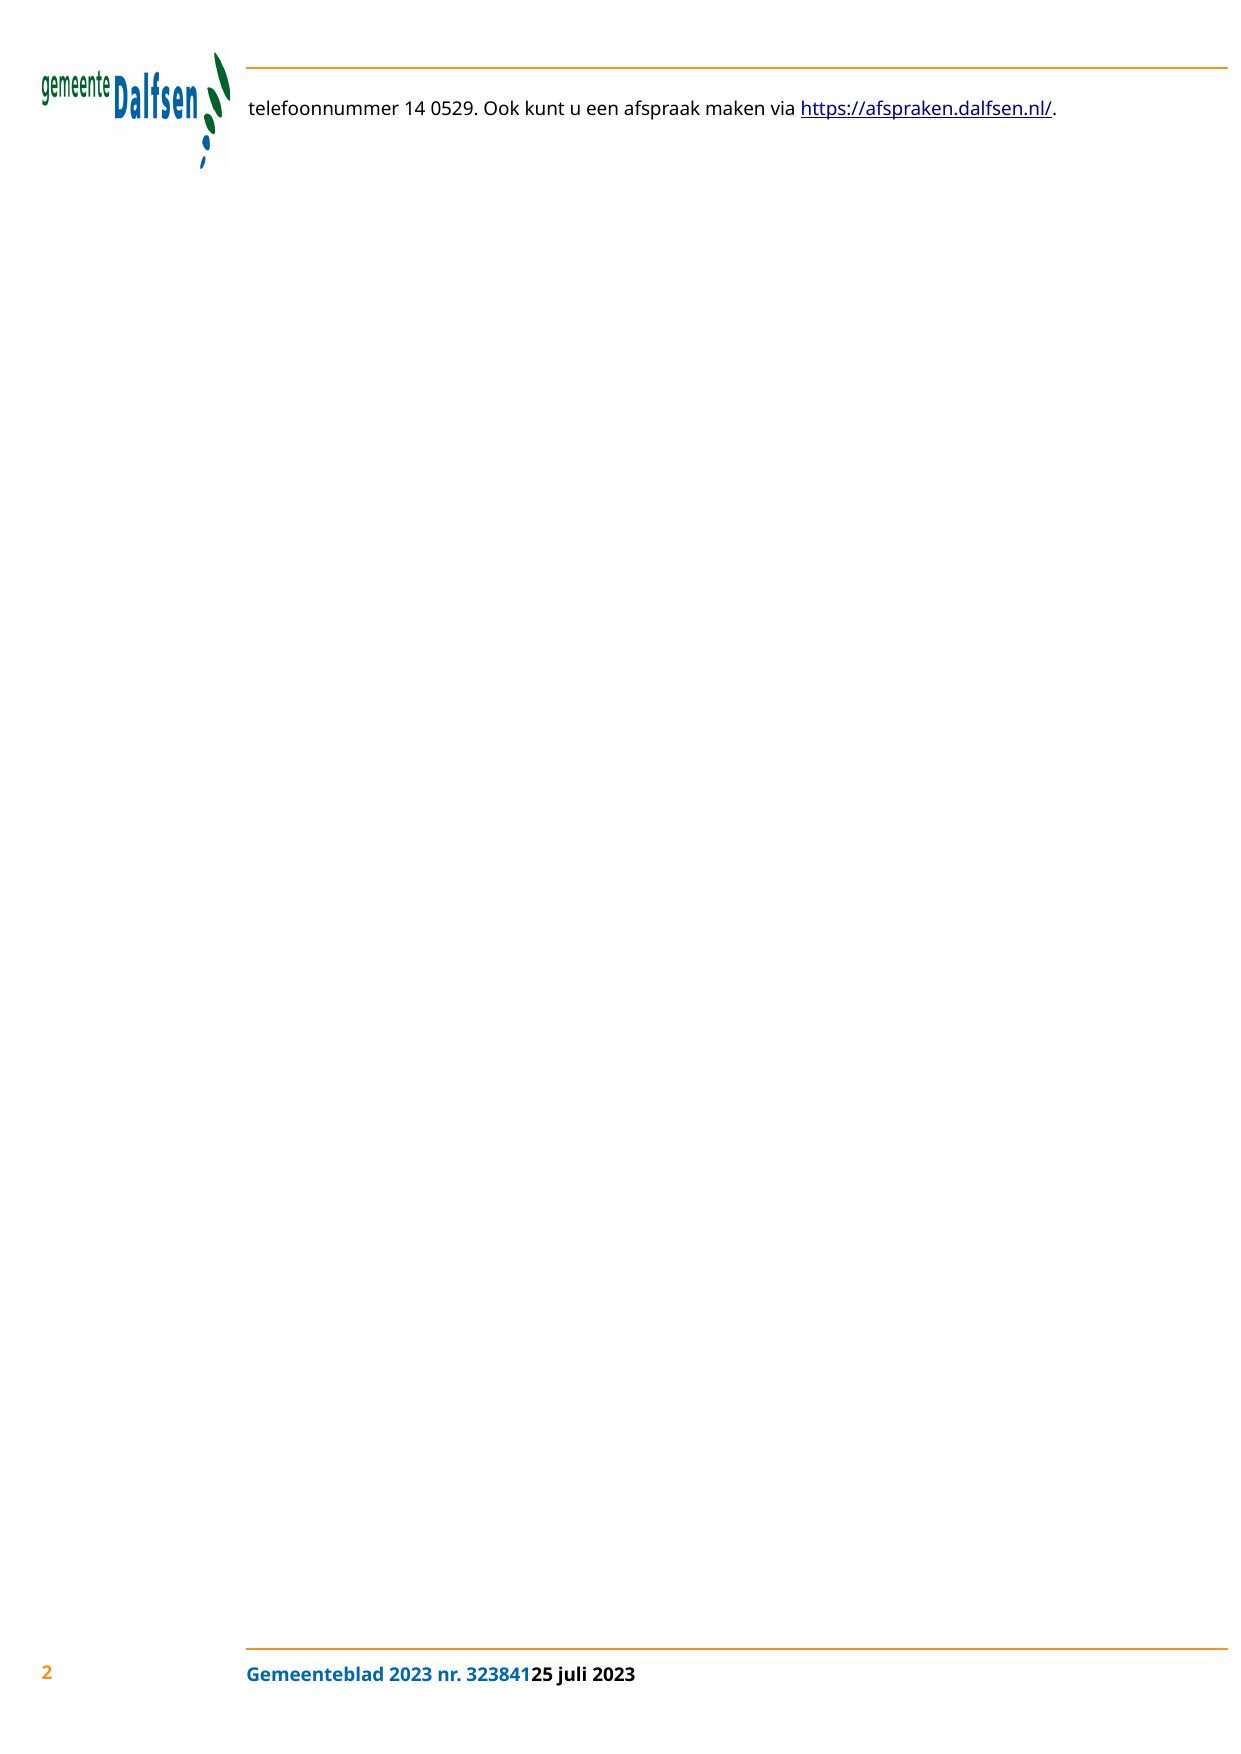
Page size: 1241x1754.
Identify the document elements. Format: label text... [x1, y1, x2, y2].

picture [41, 47, 231, 172]
text telefoonnummer 14 0529. Ook kunt u een afspraak maken via https://afspraken.dalfsen.nl/. [248, 95, 1152, 121]
